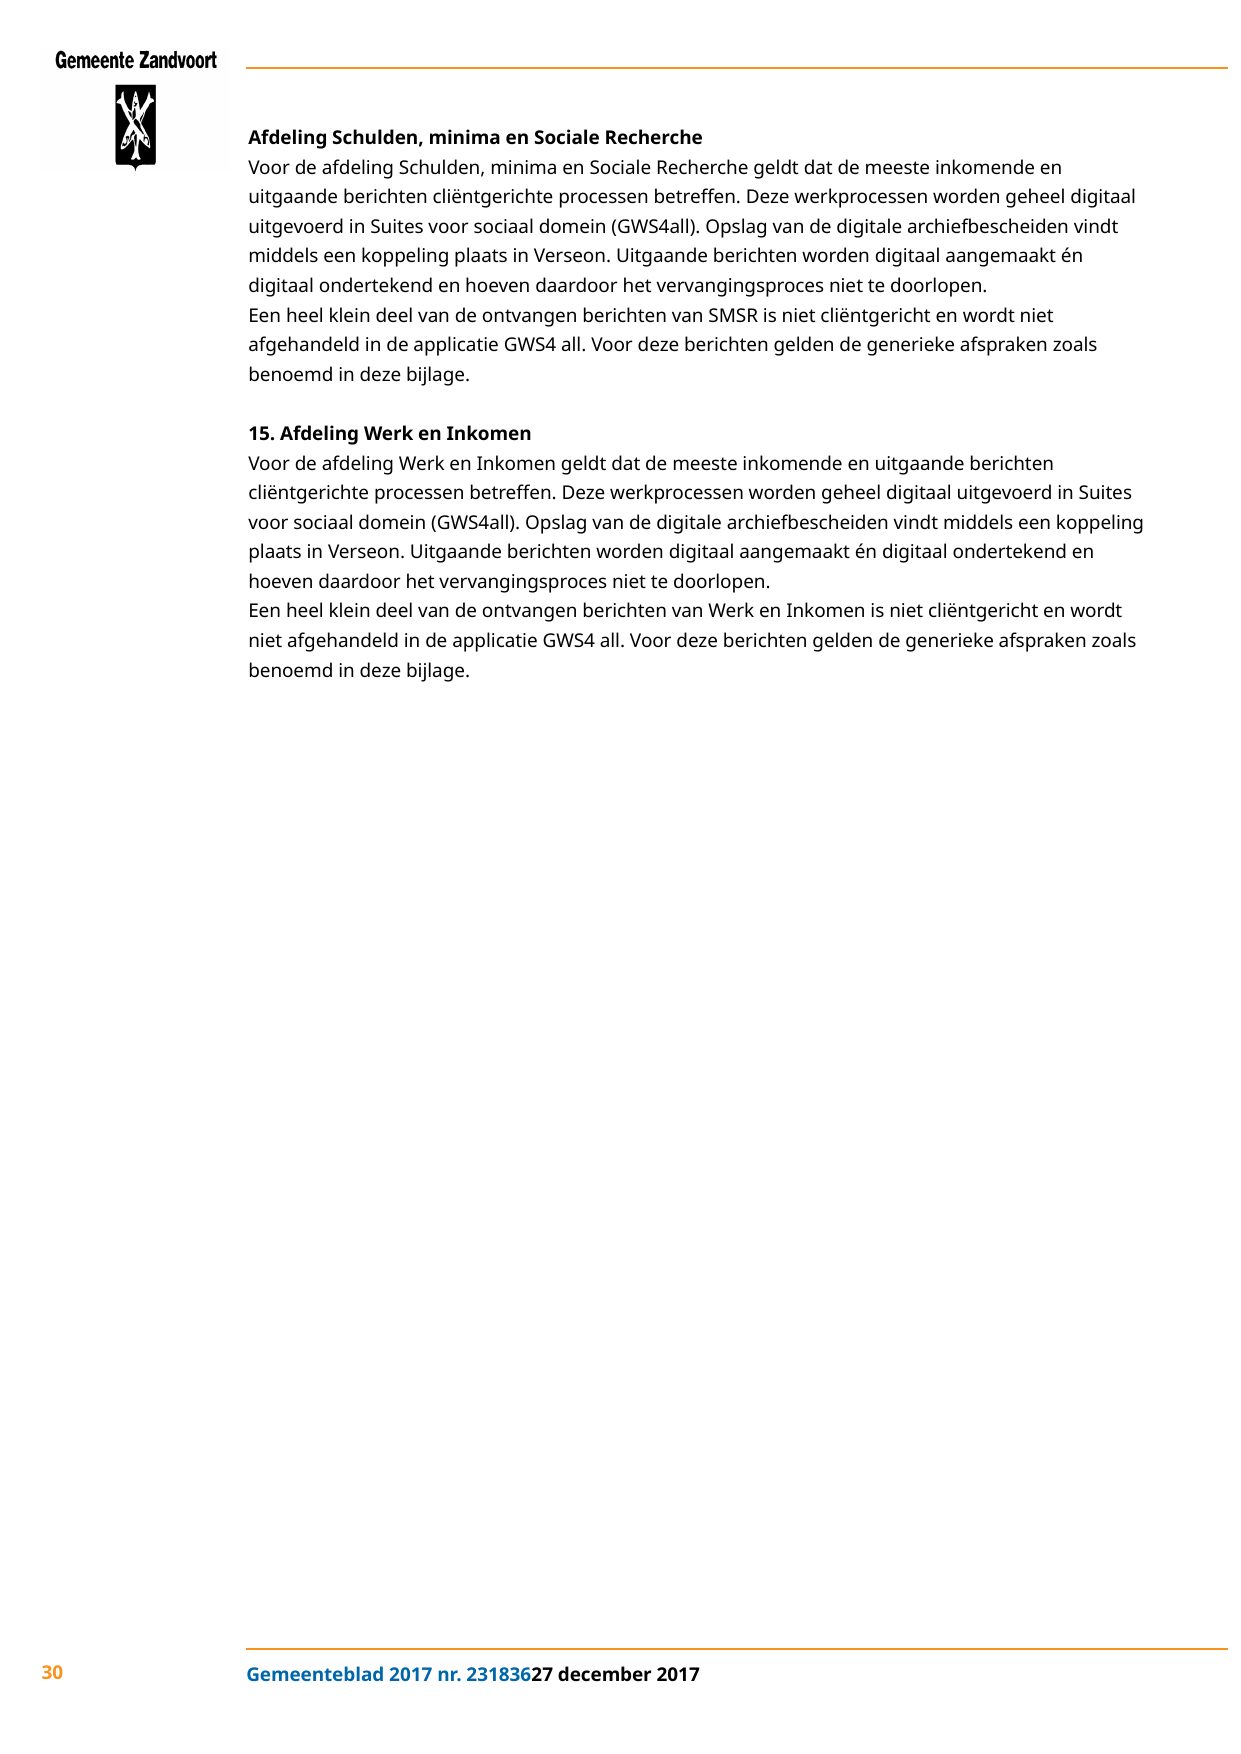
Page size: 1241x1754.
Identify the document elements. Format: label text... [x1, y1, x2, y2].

text Voor de afdeling Schulden, minima en Sociale Recherche geldt dat de meeste inkomende en uitgaande berichten cliëntgerichte processen betreffen. Deze werkprocessen worden geheel digitaal uitgevoerd in Suites voor sociaal domein (GWS4all). Opslag van de digitale archiefbescheiden vindt middels een koppeling plaats in Verseon. Uitgaande berichten worden digitaal aangemaakt én digitaal ondertekend en hoeven daardoor het vervangingsproces niet te doorlopen. [248, 154, 1152, 298]
picture [41, 47, 231, 172]
text Voor de afdeling Werk en Inkomen geldt dat de meeste inkomende en uitgaande berichten cliëntgerichte processen betreffen. Deze werkprocessen worden geheel digitaal uitgevoerd in Suites voor sociaal domein (GWS4all). Opslag van de digitale archiefbescheiden vindt middels een koppeling plaats in Verseon. Uitgaande berichten worden digitaal aangemaakt én digitaal ondertekend en hoeven daardoor het vervangingsproces niet te doorlopen. [248, 450, 1152, 594]
text Een heel klein deel van de ontvangen berichten van Werk en Inkomen is niet cliëntgericht en wordt niet afgehandeld in de applicatie GWS4 all. Voor deze berichten gelden de generieke afspraken zoals benoemd in deze bijlage. [248, 598, 1152, 683]
text Afdeling Schulden, minima en Sociale Recherche [248, 124, 1152, 150]
text 15. Afdeling Werk en Inkomen [248, 420, 1152, 446]
text Een heel klein deel van de ontvangen berichten van SMSR is niet cliëntgericht en wordt niet afgehandeld in de applicatie GWS4 all. Voor deze berichten gelden de generieke afspraken zoals benoemd in deze bijlage. [248, 302, 1152, 387]
